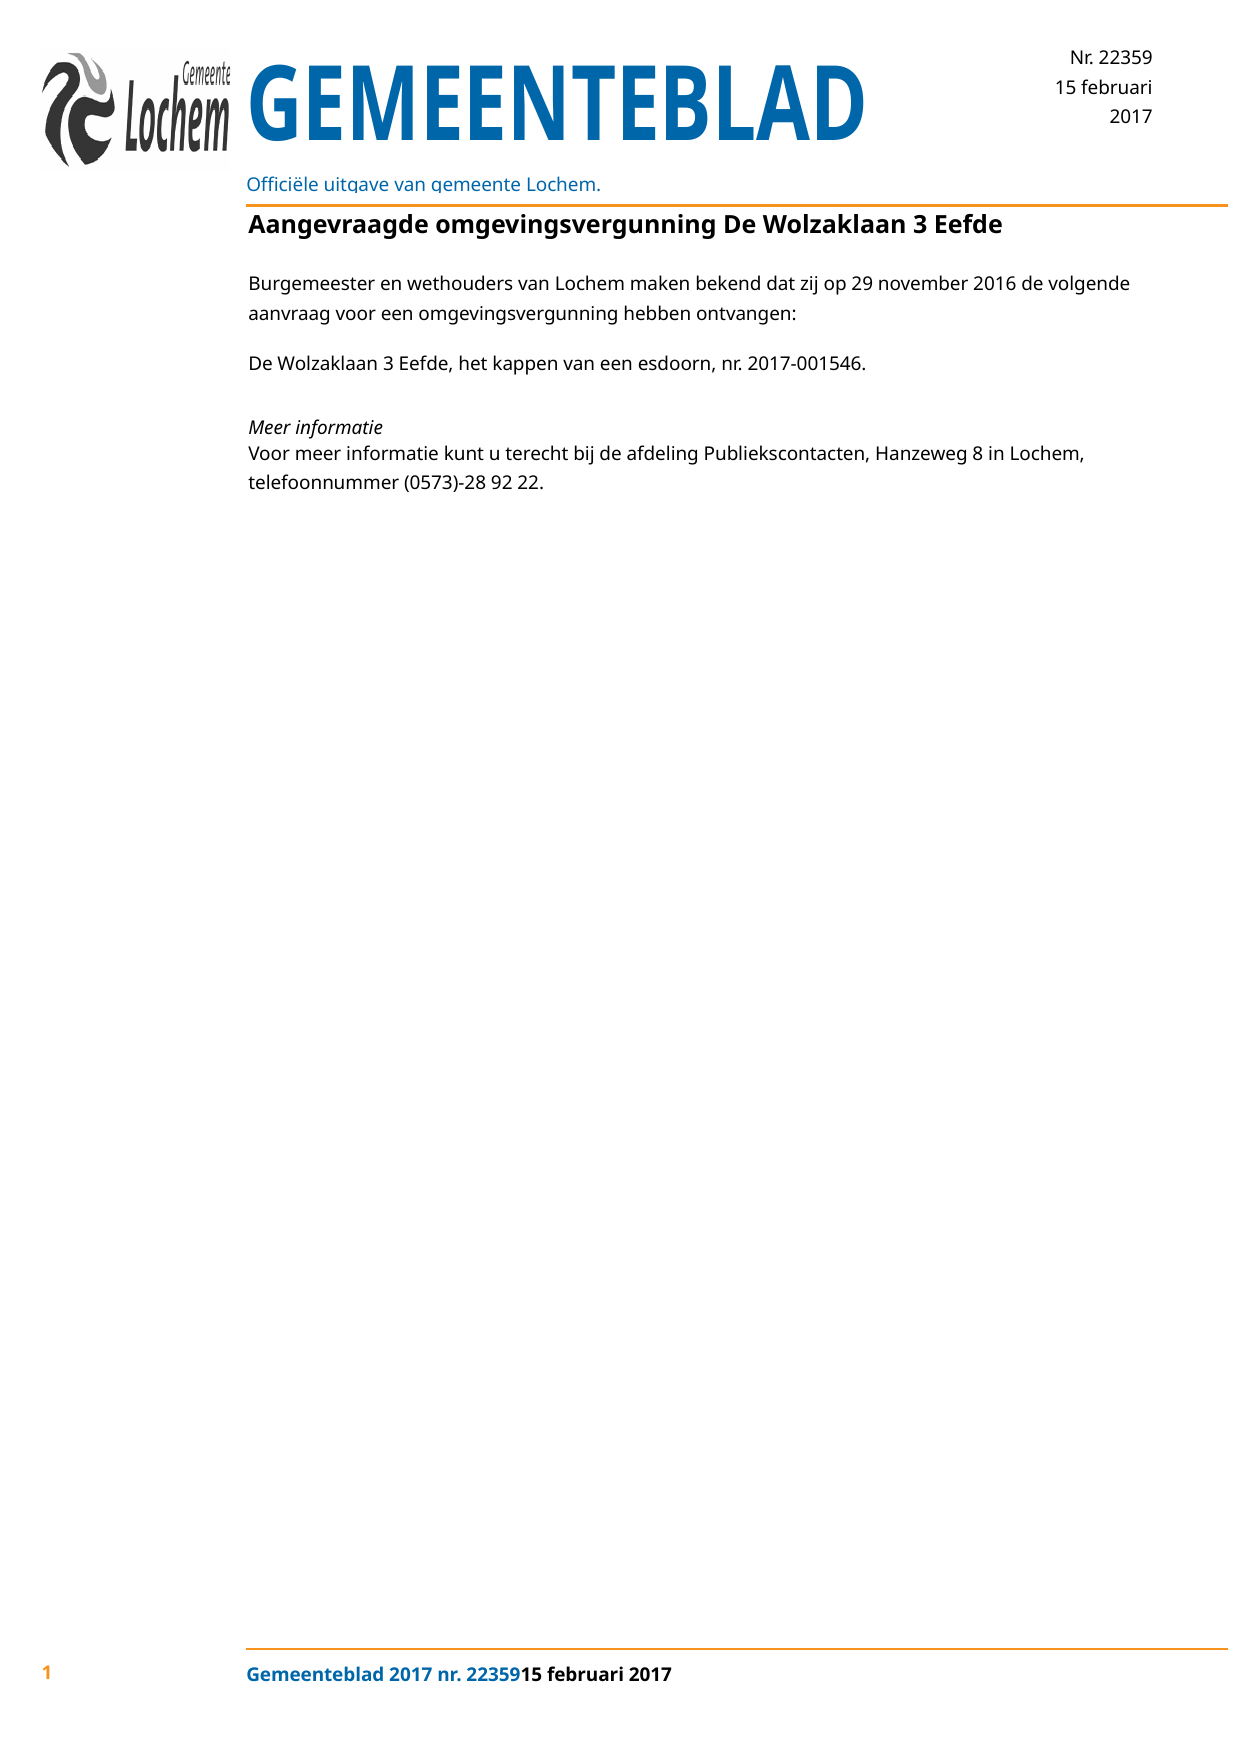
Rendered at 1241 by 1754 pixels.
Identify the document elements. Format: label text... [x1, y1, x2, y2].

text Aangevraagde omgevingsvergunning De Wolzaklaan 3 Eefde [248, 207, 1152, 241]
text De Wolzaklaan 3 Eefde, het kappen van een esdoorn, nr. 2017-001546. [248, 350, 1152, 376]
picture [41, 47, 231, 172]
text Voor meer informatie kunt u terecht bij de afdeling Publiekscontacten, Hanzeweg 8 in Lochem, telefoonnummer (0573)-28 92 22. [248, 440, 1152, 495]
text Meer informatie [248, 414, 1152, 440]
text Burgemeester en wethouders van Lochem maken bekend dat zij op 29 november 2016 de volgende aanvraag voor een omgevingsvergunning hebben ontvangen: [248, 270, 1152, 326]
